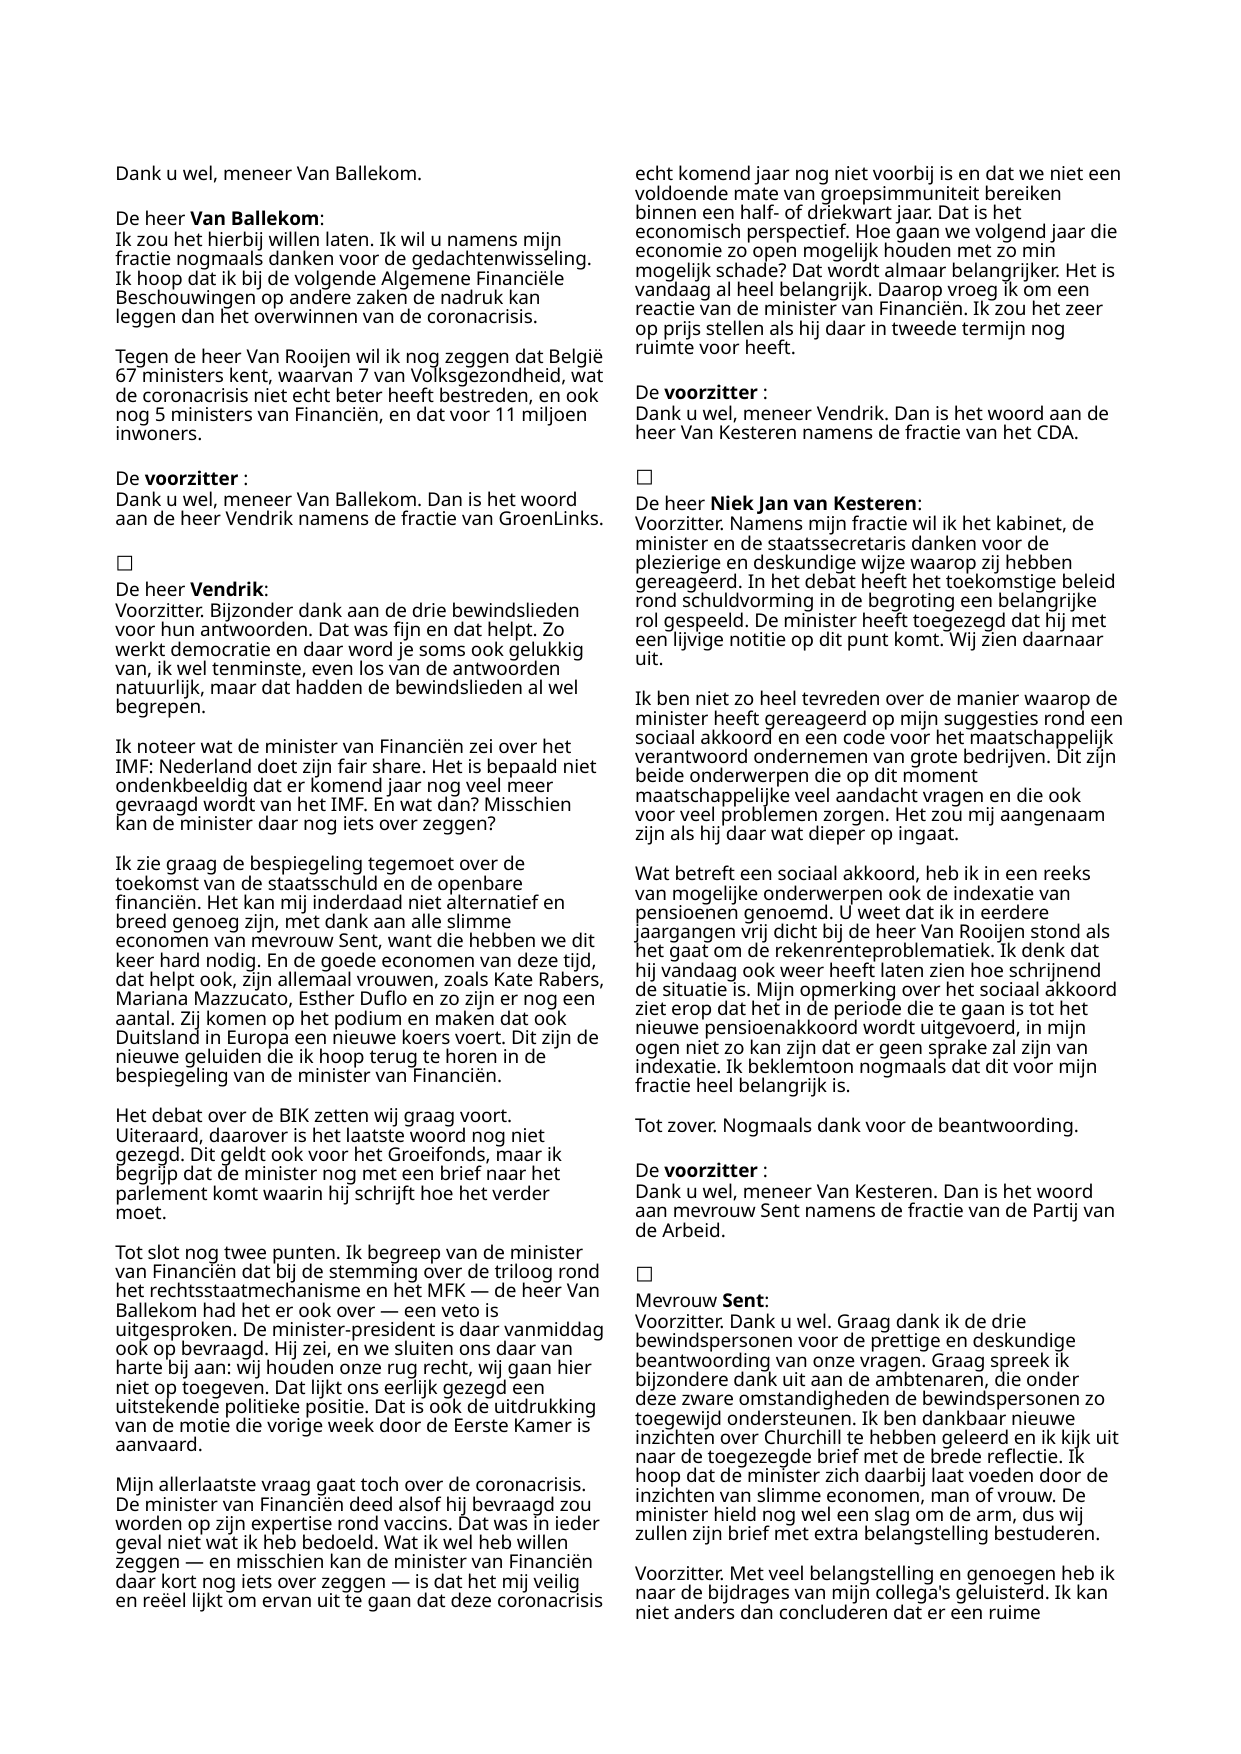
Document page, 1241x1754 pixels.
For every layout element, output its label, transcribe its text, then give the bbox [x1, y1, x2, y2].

text Het debat over de BIK zetten wij graag voort. Uiteraard, daarover is het laatste woord nog niet gezegd. Dit geldt ook voor het Groeifonds, maar ik begrijp dat de minister nog met een brief naar het parlement komt waarin hij schrijft hoe het verder moet. [115, 1107, 605, 1223]
text De voorzitter : [635, 1157, 1125, 1183]
text Ik zou het hierbij willen laten. Ik wil u namens mijn fractie nogmaals danken voor de gedachtenwisseling. Ik hoop dat ik bij de volgende Algemene Financiële Beschouwingen op andere zaken de nadruk kan leggen dan het overwinnen van de coronacrisis. [115, 231, 605, 327]
text echt komend jaar nog niet voorbij is en dat we niet een voldoende mate van groepsimmuniteit bereiken binnen een half- of driekwart jaar. Dat is het economisch perspectief. Hoe gaan we volgend jaar die economie zo open mogelijk houden met zo min mogelijk schade? Dat wordt almaar belangrijker. Het is vandaag al heel belangrijk. Daarop vroeg ik om een reactie van de minister van Financiën. Ik zou het zeer op prijs stellen als hij daar in tweede termijn nog ruimte voor heeft. [635, 165, 1125, 358]
text Dank u wel, meneer Van Ballekom. Dan is het woord aan de heer Vendrik namens de fractie van GroenLinks. [115, 491, 605, 530]
text Mijn allerlaatste vraag gaat toch over de coronacrisis. De minister van Financiën deed alsof hij bevraagd zou worden op zijn expertise rond vaccins. Dat was in ieder geval niet wat ik heb bedoeld. Wat ik wel heb willen zeggen — en misschien kan de minister van Financiën daar kort nog iets over zeggen — is dat het mij veilig en reëel lijkt om ervan uit te gaan dat deze coronacrisis [115, 1476, 605, 1611]
text Dank u wel, meneer Vendrik. Dan is het woord aan de heer Van Kesteren namens de fractie van het CDA. [635, 404, 1125, 443]
text Dank u wel, meneer Van Kesteren. Dan is het woord aan mevrouw Sent namens de fractie van de Partij van de Arbeid. [635, 1183, 1125, 1241]
text De voorzitter : [635, 379, 1125, 404]
text Voorzitter. Namens mijn fractie wil ik het kabinet, de minister en de staatssecretaris danken voor de plezierige en deskundige wijze waarop zij hebben gereageerd. In het debat heeft het toekomstige beleid rond schuldvorming in de begroting een belangrijke rol gespeeld. De minister heeft toegezegd dat hij met een lijvige notitie op dit punt komt. Wij zien daarnaar uit. [635, 515, 1125, 669]
text Ik ben niet zo heel tevreden over de manier waarop de minister heeft gereageerd op mijn suggesties rond een sociaal akkoord en een code voor het maatschappelijk verantwoord ondernemen van grote bedrijven. Dit zijn beide onderwerpen die op dit moment maatschappelijke veel aandacht vragen en die ook voor veel problemen zorgen. Het zou mij aangenaam zijn als hij daar wat dieper op ingaat. [635, 690, 1125, 844]
text ⬜ [635, 464, 1125, 490]
text Voorzitter. Dank u wel. Graag dank ik de drie bewindspersonen voor de prettige en deskundige beantwoording van onze vragen. Graag spreek ik bijzondere dank uit aan de ambtenaren, die onder deze zware omstandigheden de bewindspersonen zo toegewijd ondersteunen. Ik ben dankbaar nieuwe inzichten over Churchill te hebben geleerd en ik kijk uit naar de toegezegde brief met de brede reflectie. Ik hoop dat de minister zich daarbij laat voeden door de inzichten van slimme economen, man of vrouw. De minister hield nog wel een slag om de arm, dus wij zullen zijn brief met extra belangstelling bestuderen. [635, 1313, 1125, 1544]
text De heer Van Ballekom: [115, 205, 605, 231]
text Wat betreft een sociaal akkoord, heb ik in een reeks van mogelijke onderwerpen ook de indexatie van pensioenen genoemd. U weet dat ik in eerdere jaargangen vrij dicht bij de heer Van Rooijen stond als het gaat om de rekenrenteproblematiek. Ik denk dat hij vandaag ook weer heeft laten zien hoe schrijnend de situatie is. Mijn opmerking over het sociaal akkoord ziet erop dat het in de periode die te gaan is tot het nieuwe pensioenakkoord wordt uitgevoerd, in mijn ogen niet zo kan zijn dat er geen sprake zal zijn van indexatie. Ik beklemtoon nogmaals dat dit voor mijn fractie heel belangrijk is. [635, 865, 1125, 1096]
text Dank u wel, meneer Van Ballekom. [115, 165, 605, 184]
text Ik noteer wat de minister van Financiën zei over het IMF: Nederland doet zijn fair share. Het is bepaald niet ondenkbeeldig dat er komend jaar nog veel meer gevraagd wordt van het IMF. En wat dan? Misschien kan de minister daar nog iets over zeggen? [115, 738, 605, 835]
text De heer Vendrik: [115, 576, 605, 602]
text Tegen de heer Van Rooijen wil ik nog zeggen dat België 67 ministers kent, waarvan 7 van Volksgezondheid, wat de coronacrisis niet echt beter heeft bestreden, en ook nog 5 ministers van Financiën, en dat voor 11 miljoen inwoners. [115, 348, 605, 444]
text Ik zie graag de bespiegeling tegemoet over de toekomst van de staatsschuld en de openbare financiën. Het kan mij inderdaad niet alternatief en breed genoeg zijn, met dank aan alle slimme economen van mevrouw Sent, want die hebben we dit keer hard nodig. En de goede economen van deze tijd, dat helpt ook, zijn allemaal vrouwen, zoals Kate Rabers, Mariana Mazzucato, Esther Duflo en zo zijn er nog een aantal. Zij komen op het podium en maken dat ook Duitsland in Europa een nieuwe koers voert. Dit zijn de nieuwe geluiden die ik hoop terug te horen in de bespiegeling van de minister van Financiën. [115, 855, 605, 1087]
text ⬜ [115, 551, 605, 576]
text ⬜ [635, 1262, 1125, 1287]
text Tot zover. Nogmaals dank voor de beantwoording. [635, 1117, 1125, 1136]
text Voorzitter. Bijzonder dank aan de drie bewindslieden voor hun antwoorden. Dat was fijn en dat helpt. Zo werkt democratie en daar word je soms ook gelukkig van, ik wel tenminste, even los van de antwoorden natuurlijk, maar dat hadden de bewindslieden al wel begrepen. [115, 602, 605, 718]
text Tot slot nog twee punten. Ik begreep van de minister van Financiën dat bij de stemming over de triloog rond het rechtsstaatmechanisme en het MFK — de heer Van Ballekom had het er ook over — een veto is uitgesproken. De minister-president is daar vanmiddag ook op bevraagd. Hij zei, en we sluiten ons daar van harte bij aan: wij houden onze rug recht, wij gaan hier niet op toegeven. Dat lijkt ons eerlijk gezegd een uitstekende politieke positie. Dat is ook de uitdrukking van de motie die vorige week door de Eerste Kamer is aanvaard. [115, 1244, 605, 1456]
text Mevrouw Sent: [635, 1287, 1125, 1313]
text De heer Niek Jan van Kesteren: [635, 490, 1125, 515]
text Voorzitter. Met veel belangstelling en genoegen heb ik naar de bijdrages van mijn collega's geluisterd. Ik kan niet anders dan concluderen dat er een ruime [635, 1565, 1125, 1623]
text De voorzitter : [115, 465, 605, 491]
